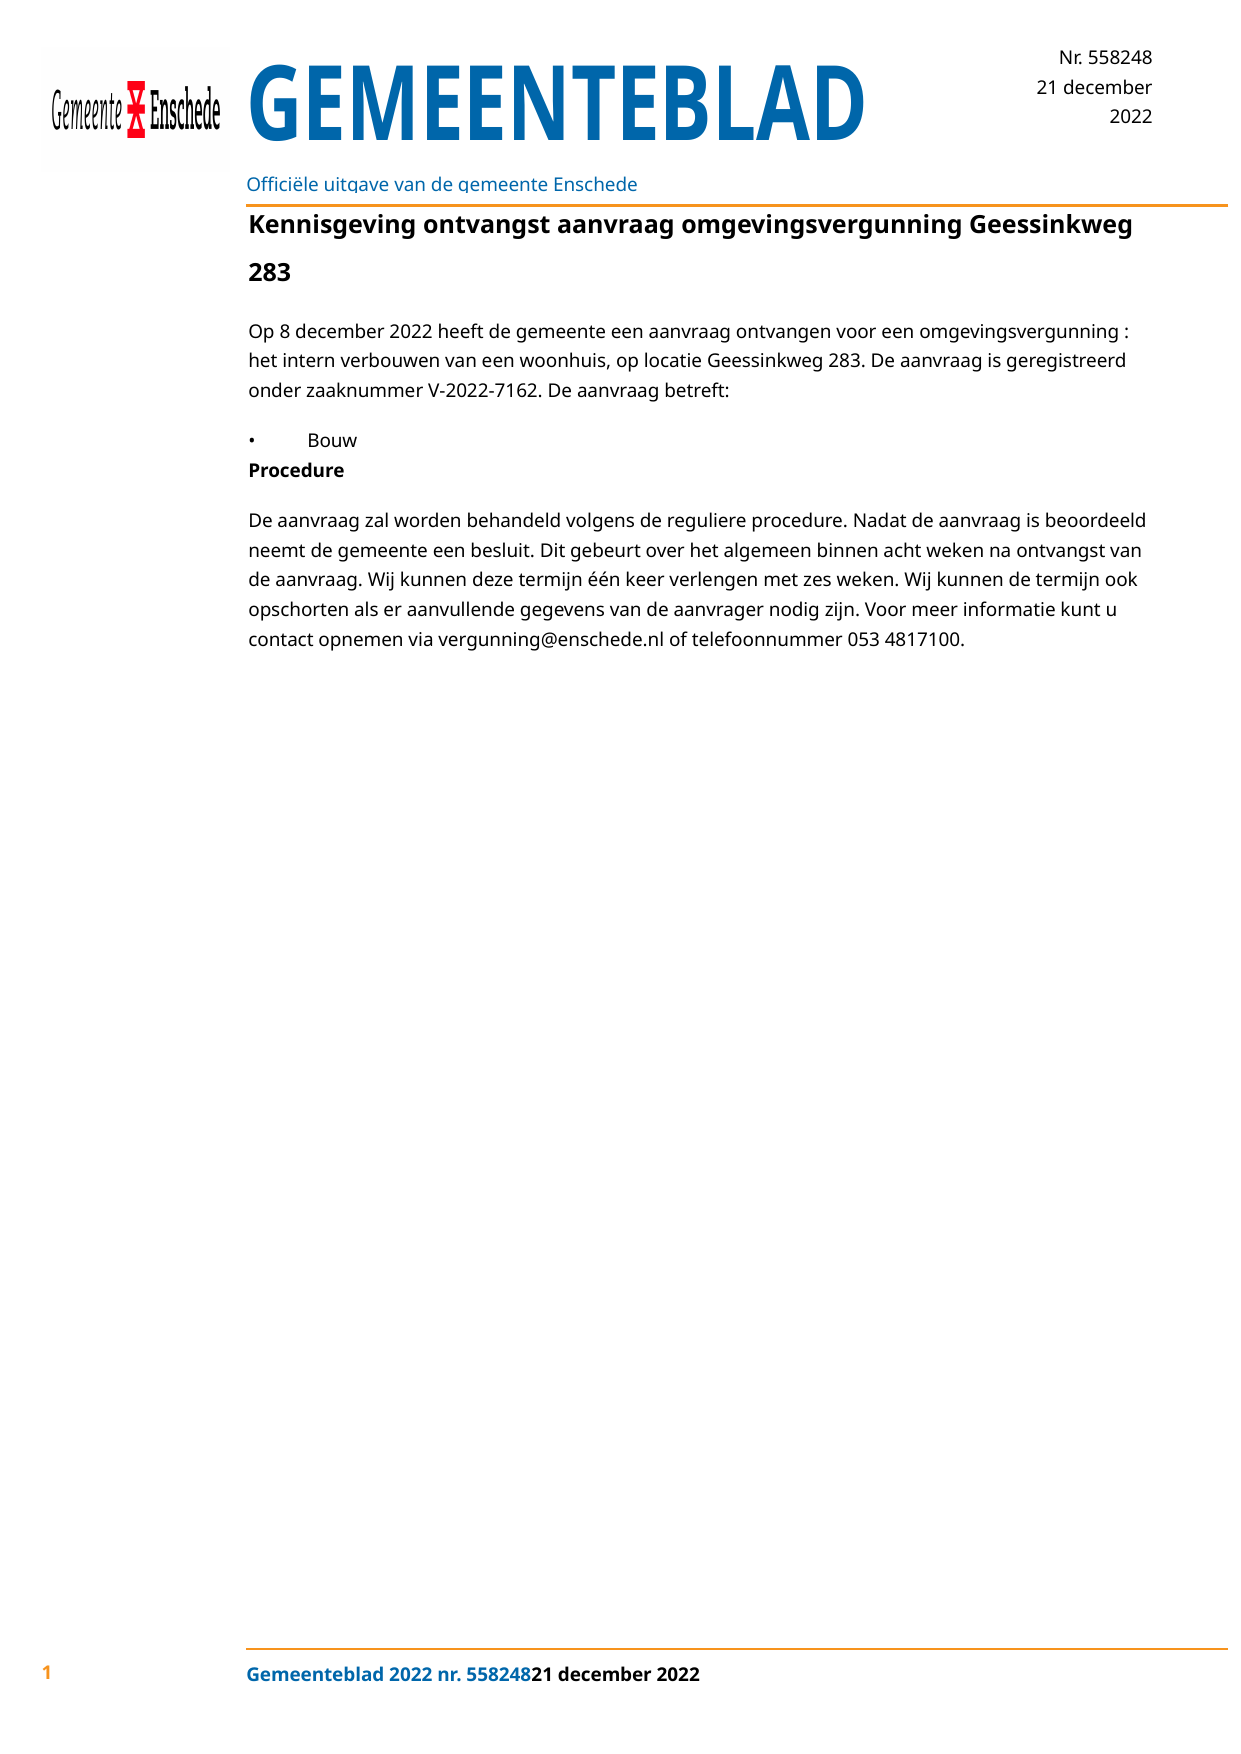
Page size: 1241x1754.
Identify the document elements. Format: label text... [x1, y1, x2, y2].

text De aanvraag zal worden behandeld volgens de reguliere procedure. Nadat de aanvraag is beoordeeld neemt de gemeente een besluit. Dit gebeurt over het algemeen binnen acht weken na ontvangst van de aanvraag. Wij kunnen deze termijn één keer verlengen met zes weken. Wij kunnen de termijn ook opschorten als er aanvullende gegevens van de aanvrager nodig zijn. Voor meer informatie kunt u contact opnemen via vergunning@enschede.nl of telefoonnummer 053 4817100. [248, 507, 1152, 652]
text Op 8 december 2022 heeft de gemeente een aanvraag ontvangen voor een omgevingsvergunning : het intern verbouwen van een woonhuis, op locatie Geessinkweg 283. De aanvraag is geregistreerd onder zaaknummer V-2022-7162. De aanvraag betreft: [248, 318, 1152, 403]
list Bouw [248, 427, 1152, 453]
text Procedure [248, 457, 1152, 483]
text Kennisgeving ontvangst aanvraag omgevingsvergunning Geessinkweg 283 [248, 207, 1152, 288]
picture [41, 47, 231, 172]
